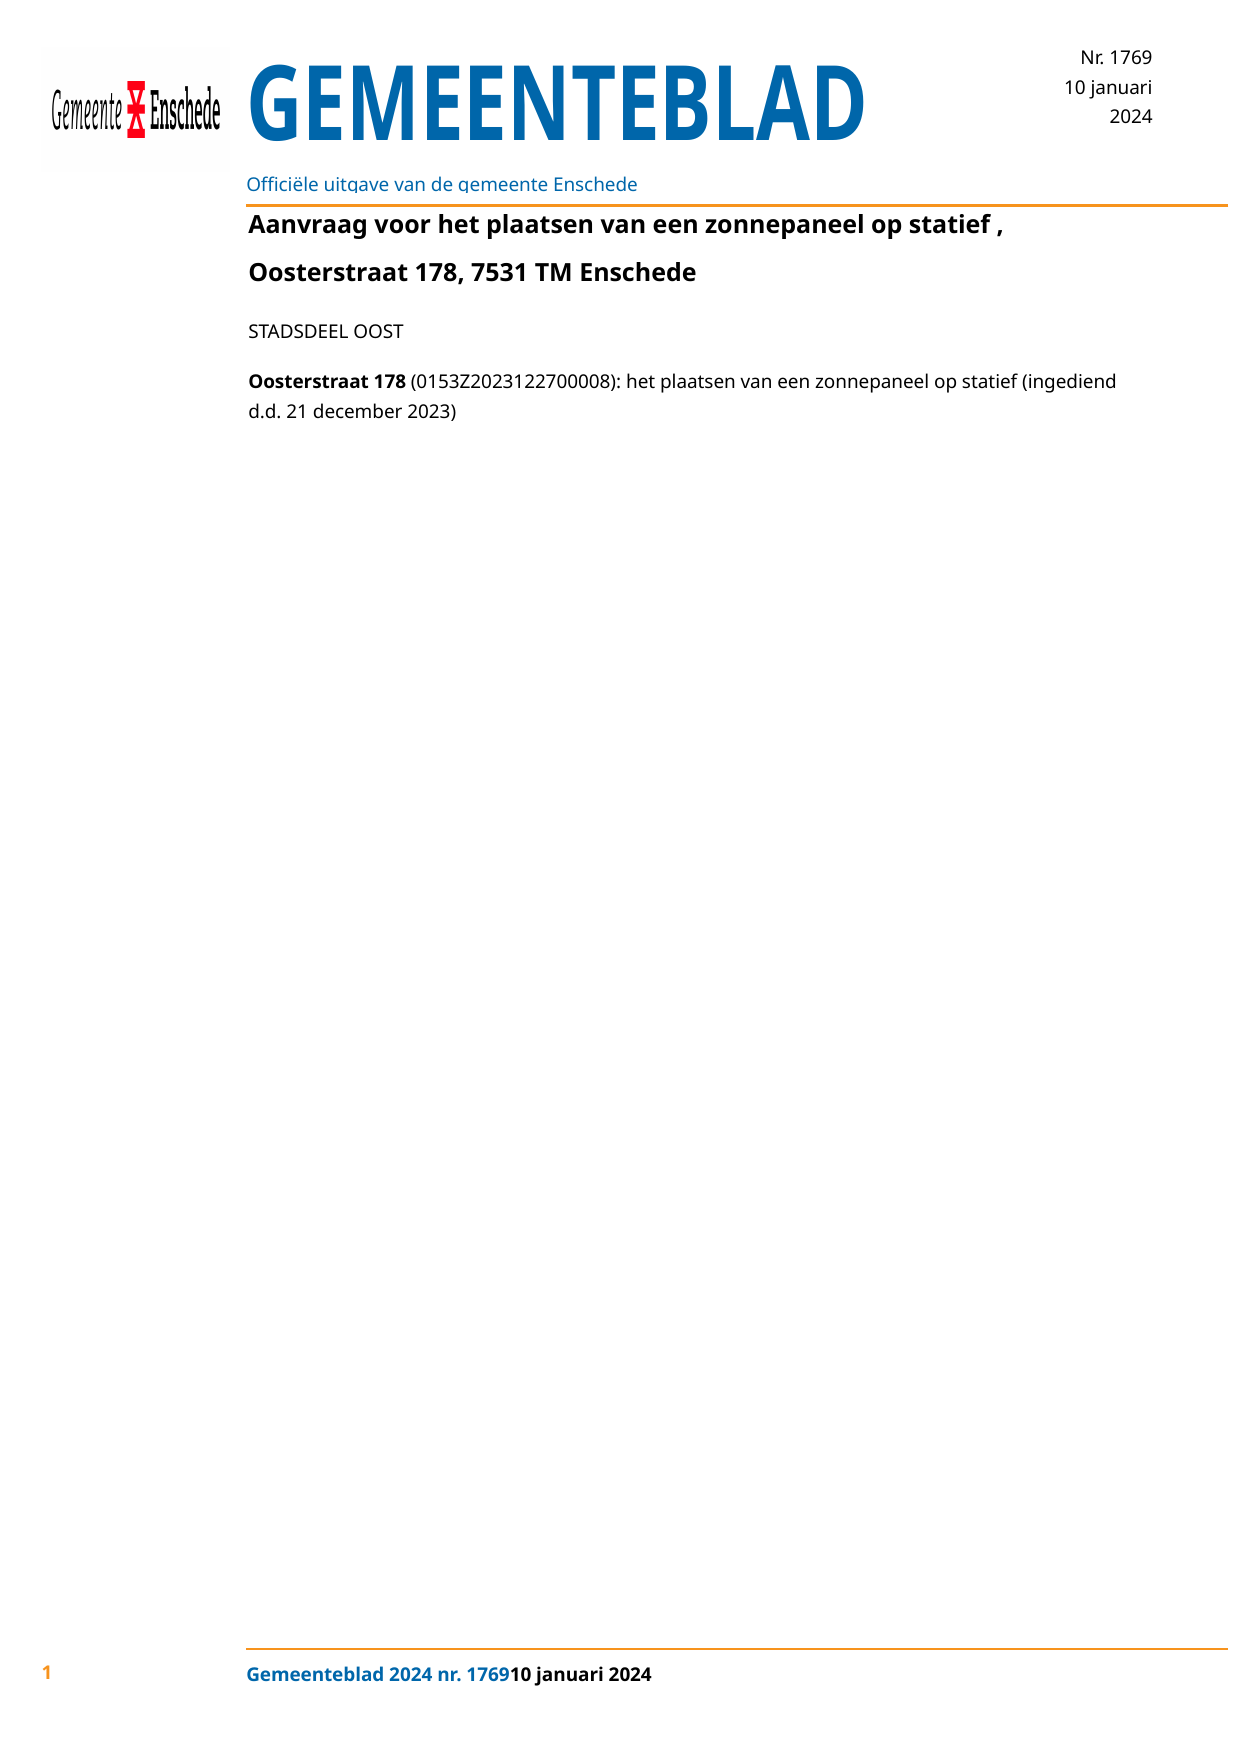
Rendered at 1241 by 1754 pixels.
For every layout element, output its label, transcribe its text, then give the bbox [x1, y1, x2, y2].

text STADSDEEL OOST [248, 318, 1152, 344]
picture [41, 47, 231, 172]
text Aanvraag voor het plaatsen van een zonnepaneel op statief , Oosterstraat 178, 7531 TM Enschede [248, 207, 1152, 288]
text Oosterstraat 178 (0153Z2023122700008): het plaatsen van een zonnepaneel op statief (ingediend d.d. 21 december 2023) [248, 368, 1152, 424]
